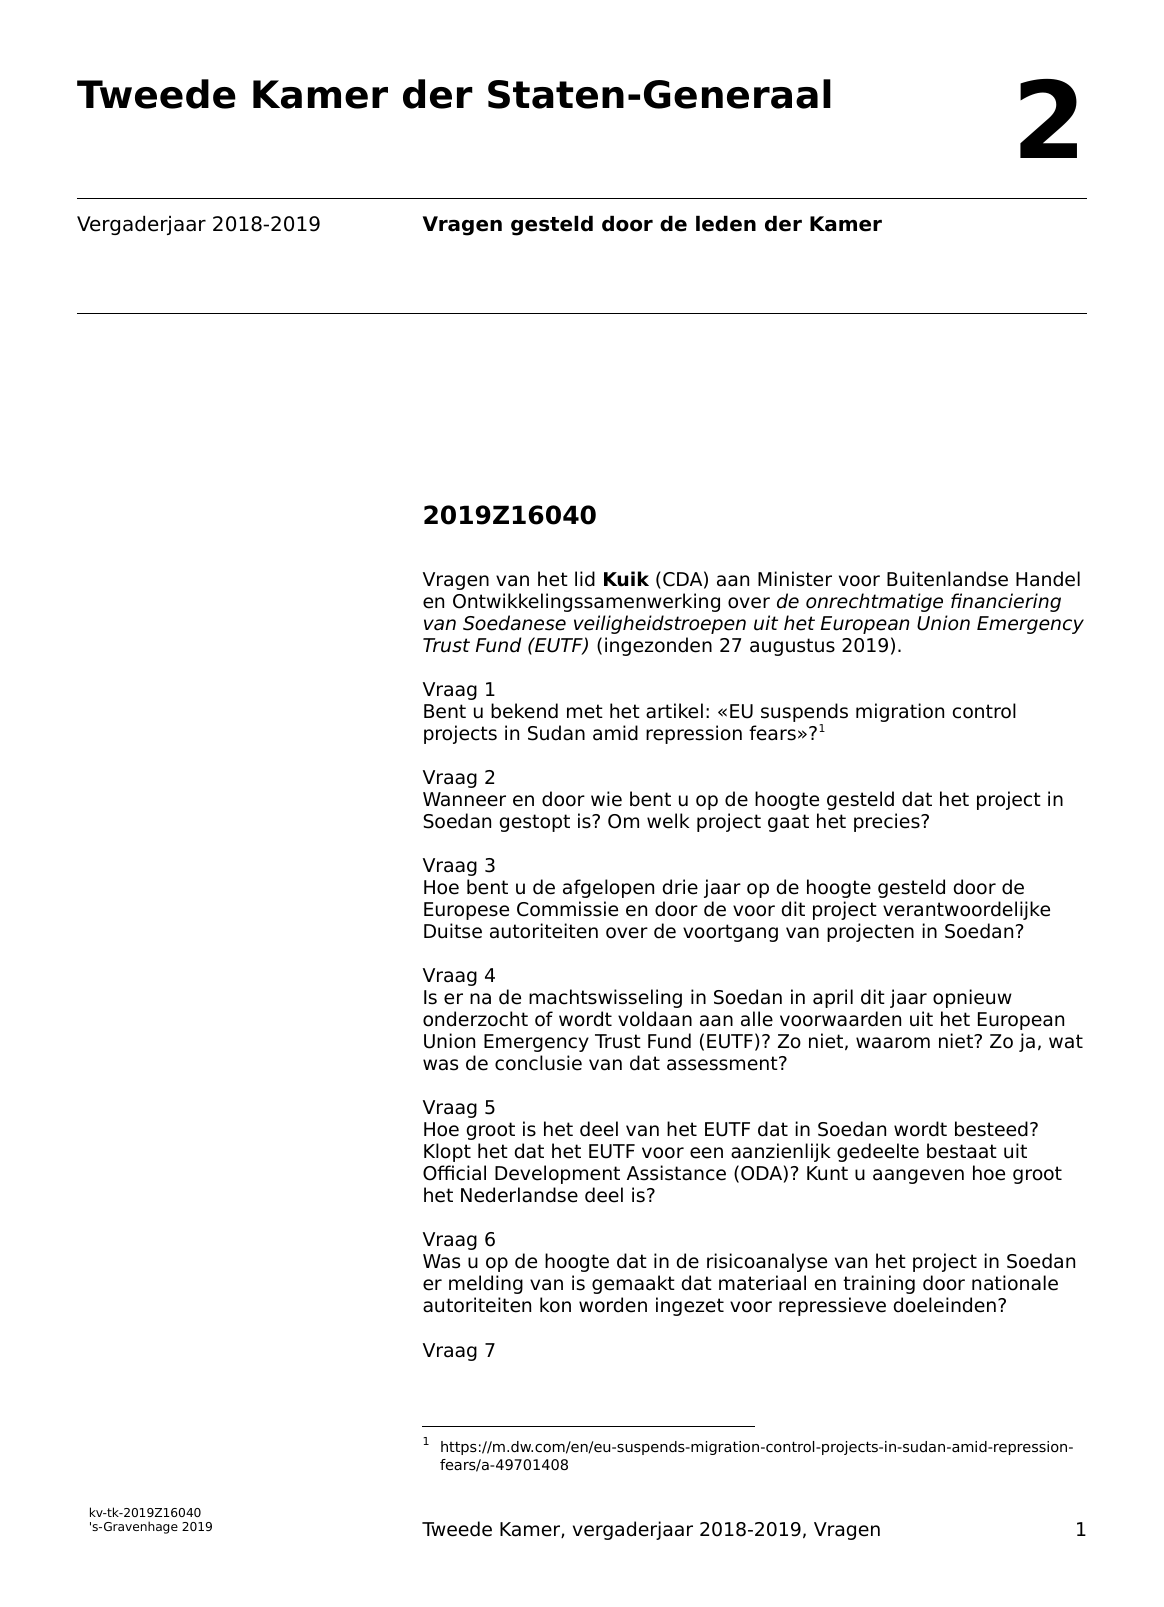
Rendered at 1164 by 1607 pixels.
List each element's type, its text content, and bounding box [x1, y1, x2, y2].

text Vraag 3 [422, 855, 1087, 877]
text Hoe bent u de afgelopen drie jaar op de hoogte gesteld door de Europese Commissie en door de voor dit project verantwoordelijke Duitse autoriteiten over de voortgang van projecten in Soedan? [422, 877, 1087, 943]
text Vraag 6 [422, 1229, 1087, 1251]
text Vraag 1 [422, 679, 1087, 701]
text Was u op de hoogte dat in de risicoanalyse van het project in Soedan er melding van is gemaakt dat materiaal en training door nationale autoriteiten kon worden ingezet voor repressieve doeleinden? [422, 1251, 1087, 1317]
text 2019Z16040 [422, 501, 1087, 531]
table_cell Vragen gesteld door de leden der Kamer [422, 199, 1087, 313]
text Vraag 7 [422, 1339, 1087, 1361]
text Vragen van het lid Kuik (CDA) aan Minister voor Buitenlandse Handel en Ontwikkelingssamenwerking over de onrechtmatige financiering van Soedanese veiligheidstroepen uit het European Union Emergency Trust Fund (EUTF) (ingezonden 27 augustus 2019). [422, 569, 1087, 657]
text Vraag 2 [422, 767, 1087, 789]
text Vraag 4 [422, 965, 1087, 987]
table_header 2 [886, 59, 1087, 198]
table_cell Vergaderjaar 2018-2019 [77, 199, 422, 313]
text Vraag 5 [422, 1097, 1087, 1119]
text kv-tk-2019Z16040 [88, 1506, 323, 1520]
table_header Tweede Kamer der Staten-Generaal [77, 59, 886, 198]
text 's-Gravenhage 2019 [88, 1520, 323, 1534]
text Bent u bekend met het artikel: «EU suspends migration control projects in Sudan amid repression fears»? [422, 701, 1087, 745]
text Is er na de machtswisseling in Soedan in april dit jaar opnieuw onderzocht of wordt voldaan aan alle voorwaarden uit het European Union Emergency Trust Fund (EUTF)? Zo niet, waarom niet? Zo ja, wat was de conclusie van dat assessment? [422, 987, 1087, 1075]
text Wanneer en door wie bent u op de hoogte gesteld dat het project in Soedan gestopt is? Om welk project gaat het precies? [422, 789, 1087, 833]
text https://m.dw.com/en/eu-suspends-migration-control-projects-in-sudan-amid-repression-fears/a-49701408 [422, 1435, 1087, 1474]
text Hoe groot is het deel van het EUTF dat in Soedan wordt besteed? Klopt het dat het EUTF voor een aanzienlijk gedeelte bestaat uit Official Development Assistance (ODA)? Kunt u aangeven hoe groot het Nederlandse deel is? [422, 1119, 1087, 1207]
